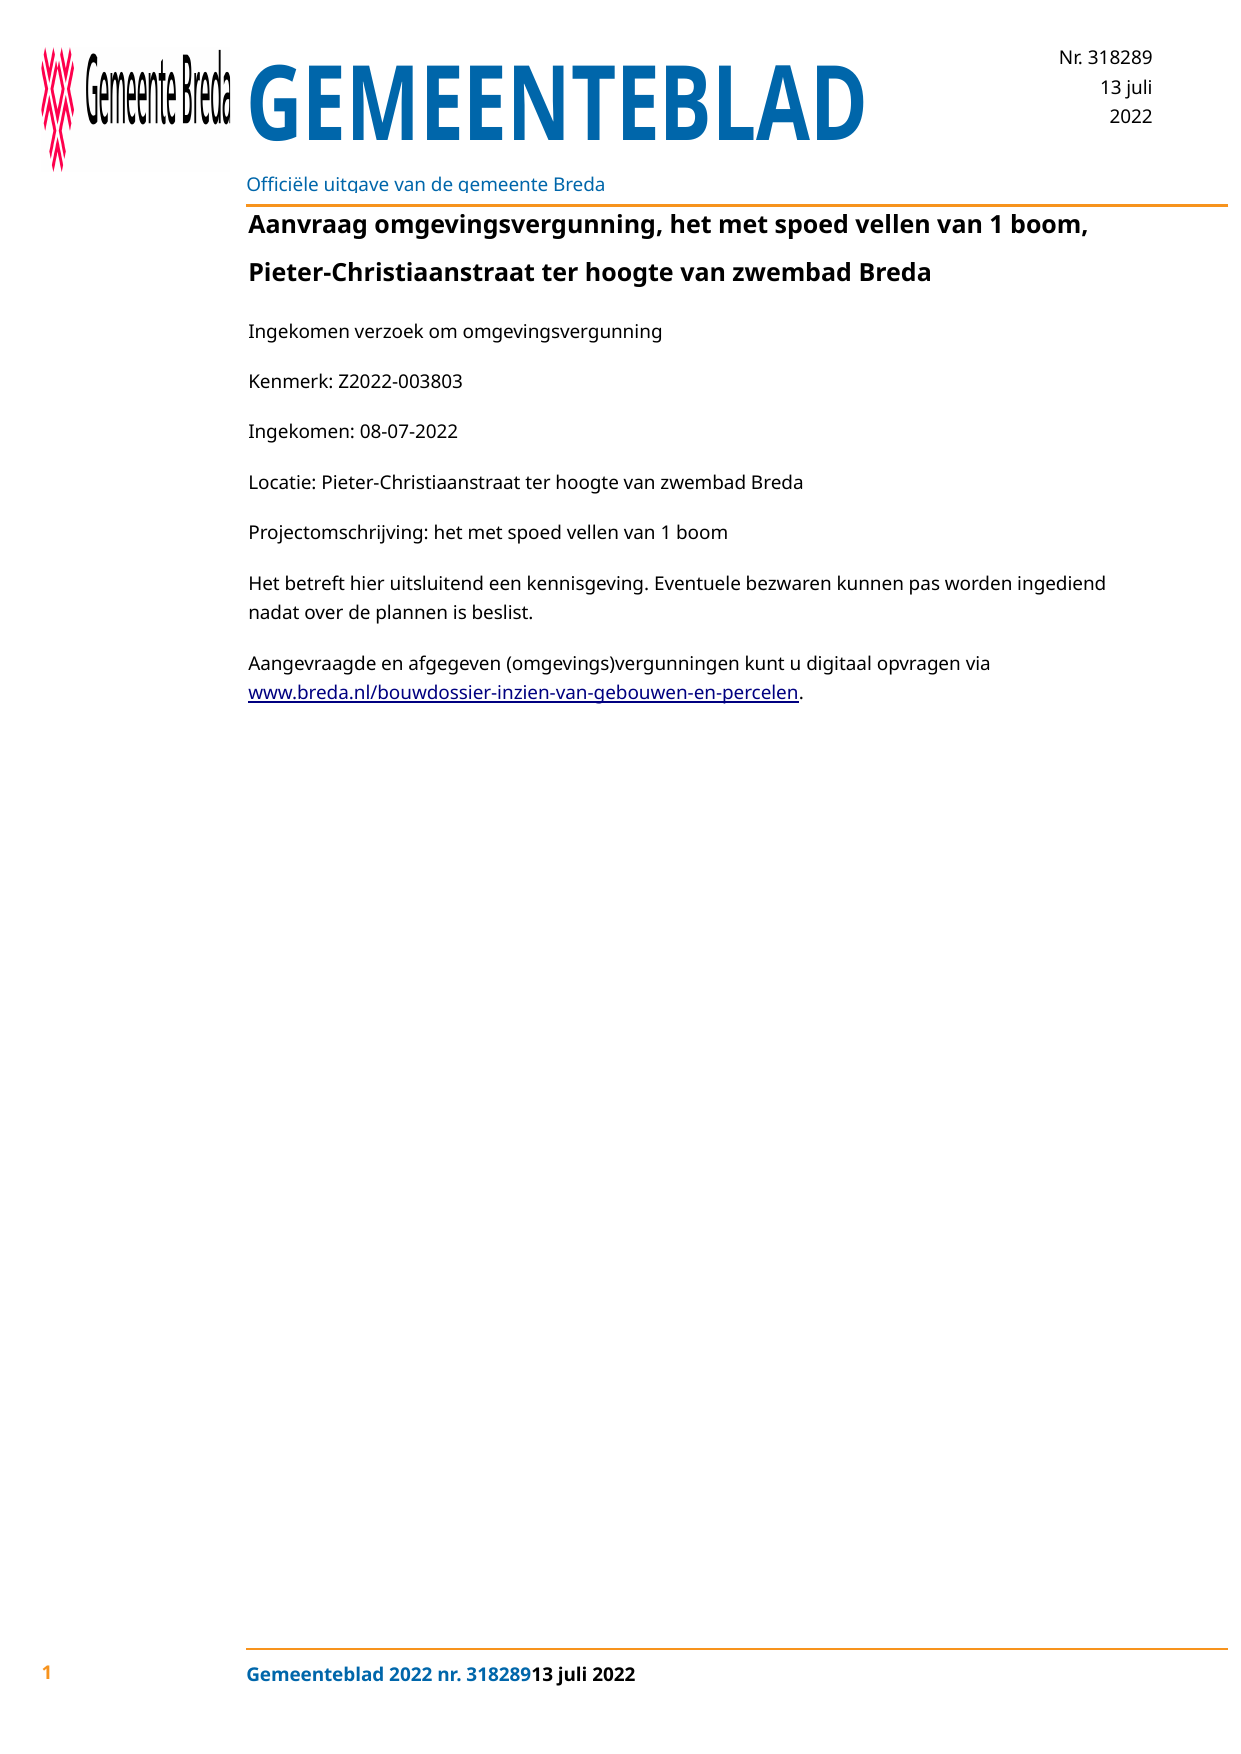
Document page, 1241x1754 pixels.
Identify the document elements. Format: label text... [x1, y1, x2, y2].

picture [41, 47, 231, 172]
text Ingekomen: 08-07-2022 [248, 419, 1152, 444]
text Aangevraagde en afgegeven (omgevings)vergunningen kunt u digitaal opvragen via www.breda.nl/bouwdossier-inzien-van-gebouwen-en-percelen. [248, 650, 1152, 705]
text Ingekomen verzoek om omgevingsvergunning [248, 318, 1152, 344]
text Aanvraag omgevingsvergunning, het met spoed vellen van 1 boom, Pieter-Christiaanstraat ter hoogte van zwembad Breda [248, 207, 1152, 288]
text Locatie: Pieter-Christiaanstraat ter hoogte van zwembad Breda [248, 469, 1152, 495]
text Projectomschrijving: het met spoed vellen van 1 boom [248, 519, 1152, 545]
text Kenmerk: Z2022-003803 [248, 368, 1152, 394]
text Het betreft hier uitsluitend een kennisgeving. Eventuele bezwaren kunnen pas worden ingediend nadat over de plannen is beslist. [248, 570, 1152, 625]
